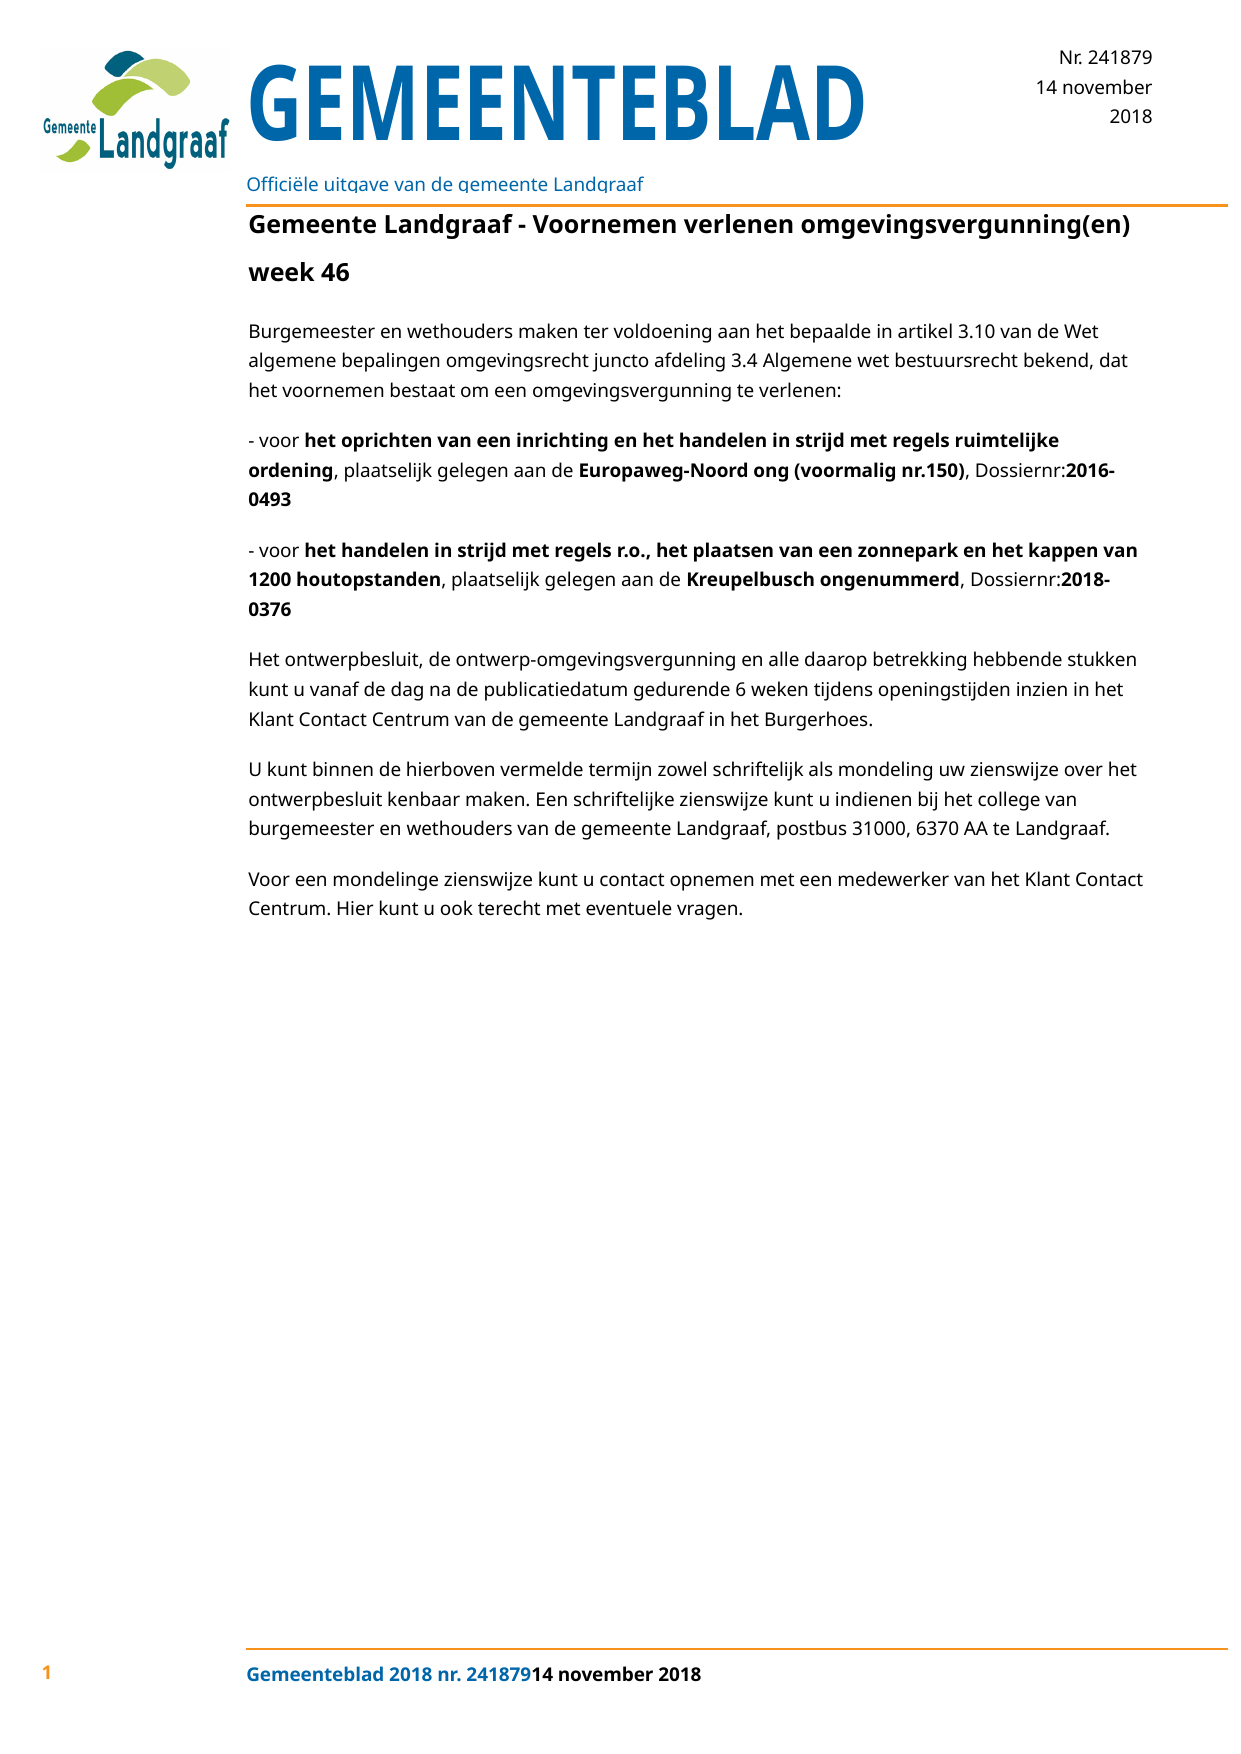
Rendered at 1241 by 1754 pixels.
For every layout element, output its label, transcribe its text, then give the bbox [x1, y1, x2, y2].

text U kunt binnen de hierboven vermelde termijn zowel schriftelijk als mondeling uw zienswijze over het ontwerpbesluit kenbaar maken. Een schriftelijke zienswijze kunt u indienen bij het college van burgemeester en wethouders van de gemeente Landgraaf, postbus 31000, 6370 AA te Landgraaf. [248, 756, 1152, 841]
text Voor een mondelinge zienswijze kunt u contact opnemen met een medewerker van het Klant Contact Centrum. Hier kunt u ook terecht met eventuele vragen. [248, 866, 1152, 921]
text Het ontwerpbesluit, de ontwerp-omgevingsvergunning en alle daarop betrekking hebbende stukken kunt u vanaf de dag na de publicatiedatum gedurende 6 weken tijdens openingstijden inzien in het Klant Contact Centrum van de gemeente Landgraaf in het Burgerhoes. [248, 647, 1152, 732]
text - voor het oprichten van een inrichting en het handelen in strijd met regels ruimtelijke ordening, plaatselijk gelegen aan de Europaweg-Noord ong (voormalig nr.150), Dossiernr:2016-0493 [248, 427, 1152, 512]
text Burgemeester en wethouders maken ter voldoening aan het bepaalde in artikel 3.10 van de Wet algemene bepalingen omgevingsrecht juncto afdeling 3.4 Algemene wet bestuursrecht bekend, dat het voornemen bestaat om een omgevingsvergunning te verlenen: [248, 318, 1152, 403]
text Gemeente Landgraaf - Voornemen verlenen omgevingsvergunning(en) week 46 [248, 207, 1152, 288]
text - voor het handelen in strijd met regels r.o., het plaatsen van een zonnepark en het kappen van 1200 houtopstanden, plaatselijk gelegen aan de Kreupelbusch ongenummerd, Dossiernr:2018-0376 [248, 537, 1152, 622]
picture [41, 47, 231, 172]
